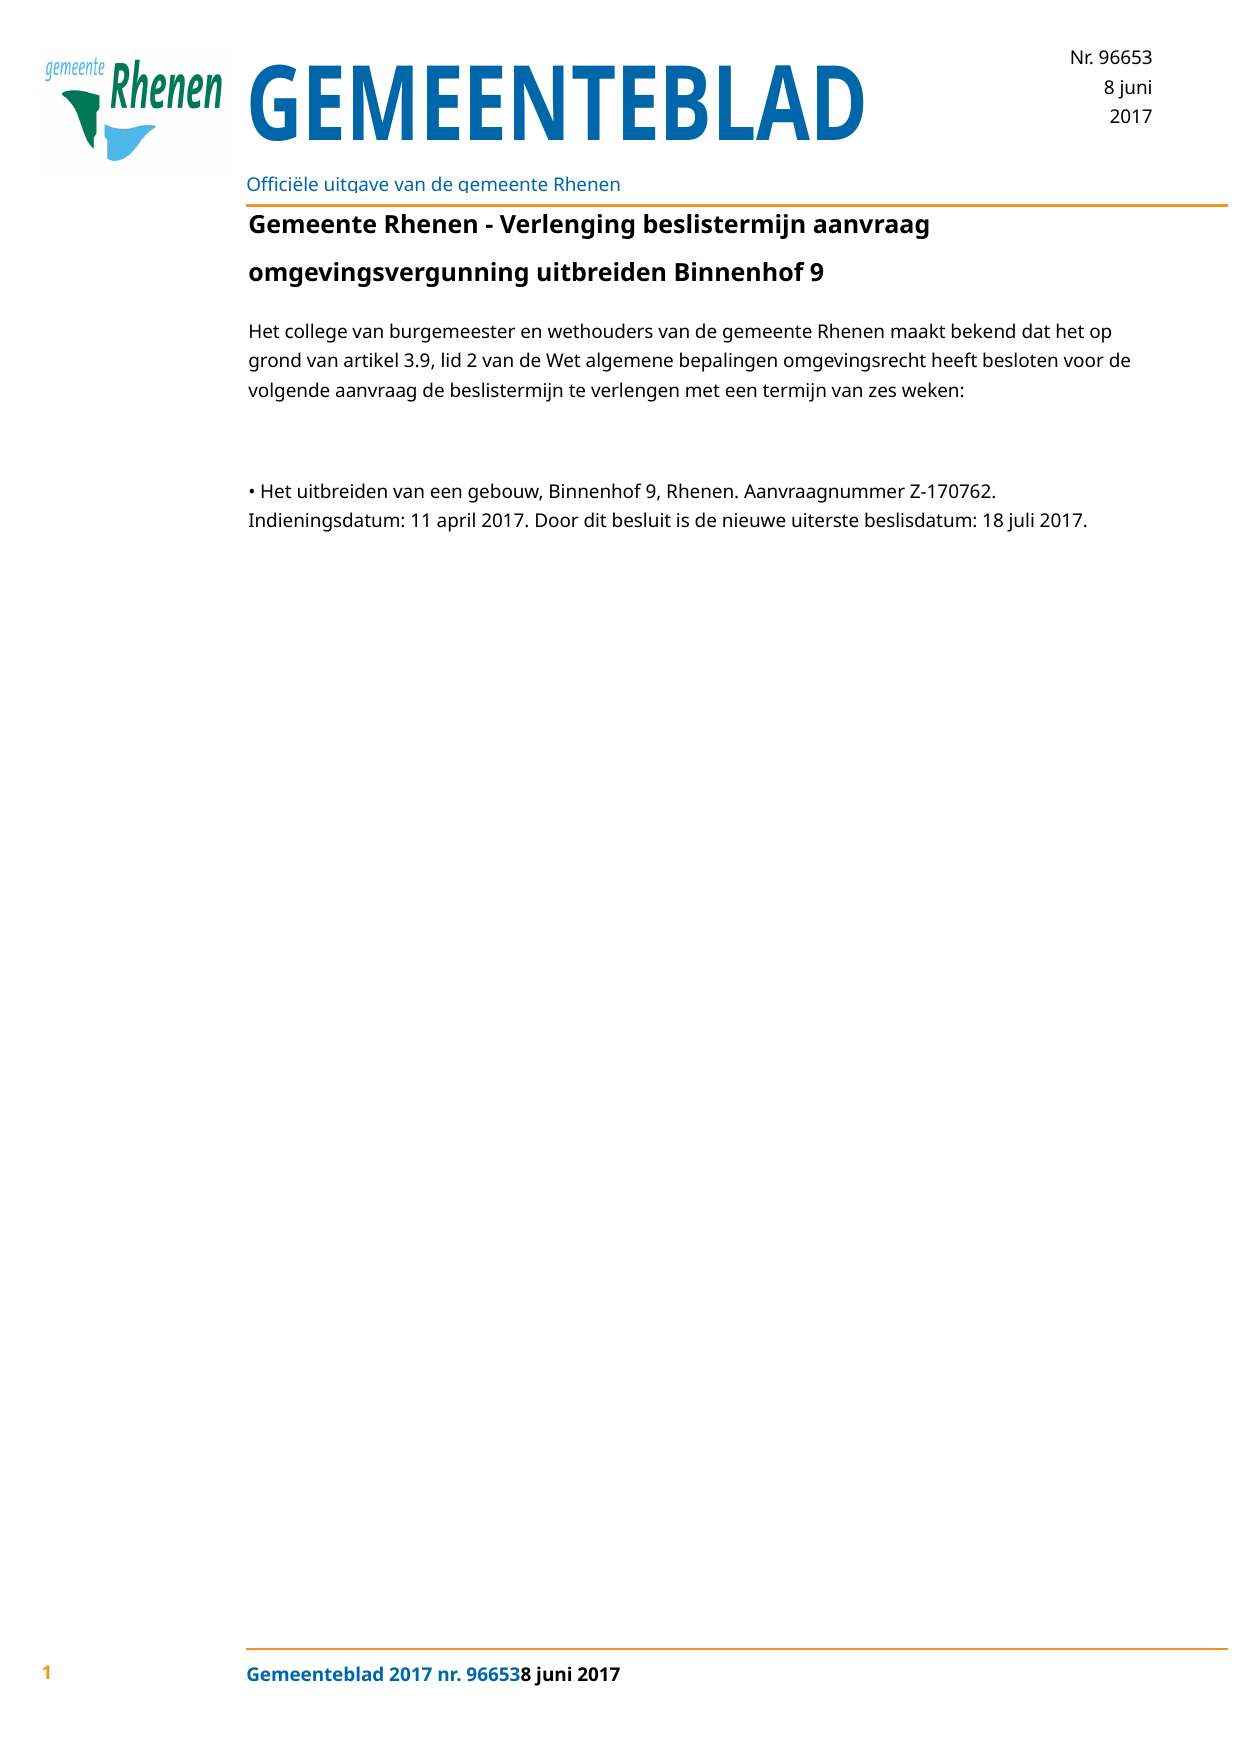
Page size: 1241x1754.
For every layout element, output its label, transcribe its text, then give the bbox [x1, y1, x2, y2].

picture [41, 47, 231, 172]
text Gemeente Rhenen - Verlenging beslistermijn aanvraag omgevingsvergunning uitbreiden Binnenhof 9 [248, 207, 1152, 288]
text • Het uitbreiden van een gebouw, Binnenhof 9, Rhenen. Aanvraagnummer Z-170762. Indieningsdatum: 11 april 2017. Door dit besluit is de nieuwe uiterste beslisdatum: 18 juli 2017. [248, 478, 1152, 533]
text Het college van burgemeester en wethouders van de gemeente Rhenen maakt bekend dat het op grond van artikel 3.9, lid 2 van de Wet algemene bepalingen omgevingsrecht heeft besloten voor de volgende aanvraag de beslistermijn te verlengen met een termijn van zes weken: [248, 318, 1152, 403]
